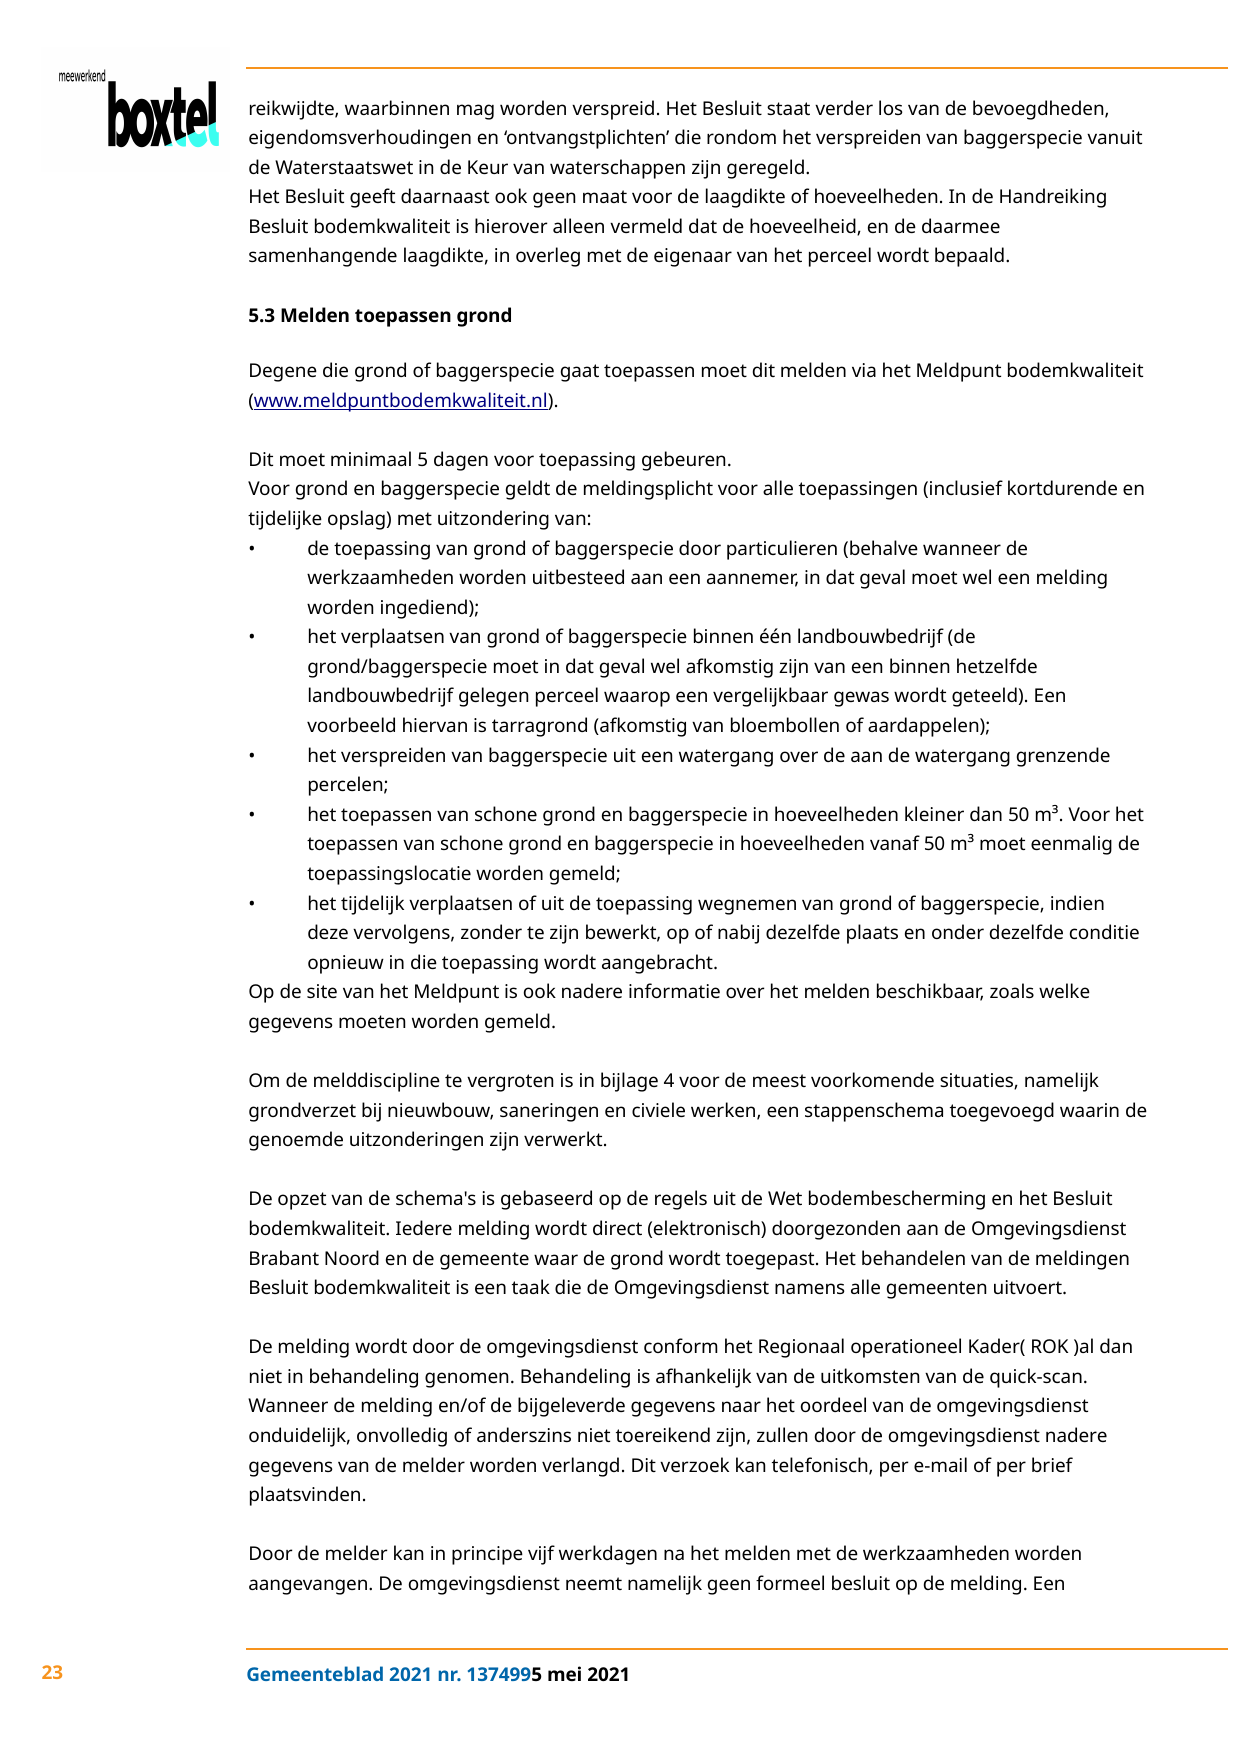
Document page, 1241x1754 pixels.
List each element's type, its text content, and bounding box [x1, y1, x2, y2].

text 5.3 Melden toepassen grond [248, 302, 1152, 328]
text reikwijdte, waarbinnen mag worden verspreid. Het Besluit staat verder los van de bevoegdheden, eigendomsverhoudingen en ‘ontvangstplichten’ die rondom het verspreiden van baggerspecie vanuit de Waterstaatswet in de Keur van waterschappen zijn geregeld. [248, 95, 1152, 180]
text Degene die grond of baggerspecie gaat toepassen moet dit melden via het Meldpunt bodemkwaliteit (www.meldpuntbodemkwaliteit.nl). [248, 357, 1152, 412]
picture [41, 47, 231, 172]
list de toepassing van grond of baggerspecie door particulieren (behalve wanneer de werkzaamheden worden uitbesteed aan een aannemer, in dat geval moet wel een melding worden ingediend); [248, 535, 1152, 619]
text Dit moet minimaal 5 dagen voor toepassing gebeuren. [248, 446, 1152, 472]
text Op de site van het Meldpunt is ook nadere informatie over het melden beschikbaar, zoals welke gegevens moeten worden gemeld. [248, 978, 1152, 1034]
list het verspreiden van baggerspecie uit een watergang over de aan de watergang grenzende percelen; [248, 742, 1152, 797]
text Voor grond en baggerspecie geldt de meldingsplicht voor alle toepassingen (inclusief kortdurende en tijdelijke opslag) met uitzondering van: [248, 476, 1152, 531]
text De melding wordt door de omgevingsdienst conform het Regionaal operationeel Kader( ROK )al dan niet in behandeling genomen. Behandeling is afhankelijk van de uitkomsten van de quick-scan. Wanneer de melding en/of de bijgeleverde gegevens naar het oordeel van de omgevingsdienst onduidelijk, onvolledig of anderszins niet toereikend zijn, zullen door de omgevingsdienst nadere gegevens van de melder worden verlangd. Dit verzoek kan telefonisch, per e-mail of per brief plaatsvinden. [248, 1333, 1152, 1507]
text Het Besluit geeft daarnaast ook geen maat voor de laagdikte of hoeveelheden. In de Handreiking Besluit bodemkwaliteit is hierover alleen vermeld dat de hoeveelheid, en de daarmee samenhangende laagdikte, in overleg met de eigenaar van het perceel wordt bepaald. [248, 183, 1152, 268]
list het verplaatsen van grond of baggerspecie binnen één landbouwbedrijf (de grond/baggerspecie moet in dat geval wel afkomstig zijn van een binnen hetzelfde landbouwbedrijf gelegen perceel waarop een vergelijkbaar gewas wordt geteeld). Een voorbeeld hiervan is tarragrond (afkomstig van bloembollen of aardappelen); [248, 623, 1152, 738]
text Om de melddiscipline te vergroten is in bijlage 4 voor de meest voorkomende situaties, namelijk grondverzet bij nieuwbouw, saneringen en civiele werken, een stappenschema toegevoegd waarin de genoemde uitzonderingen zijn verwerkt. [248, 1067, 1152, 1152]
list het toepassen van schone grond en baggerspecie in hoeveelheden kleiner dan 50 m³. Voor het toepassen van schone grond en baggerspecie in hoeveelheden vanaf 50 m³ moet eenmalig de toepassingslocatie worden gemeld; [248, 801, 1152, 886]
list het tijdelijk verplaatsen of uit de toepassing wegnemen van grond of baggerspecie, indien deze vervolgens, zonder te zijn bewerkt, op of nabij dezelfde plaats en onder dezelfde conditie opnieuw in die toepassing wordt aangebracht. [248, 890, 1152, 974]
text Door de melder kan in principe vijf werkdagen na het melden met de werkzaamheden worden aangevangen. De omgevingsdienst neemt namelijk geen formeel besluit op de melding. Een [248, 1541, 1152, 1596]
text De opzet van de schema's is gebaseerd op de regels uit de Wet bodembescherming en het Besluit bodemkwaliteit. Iedere melding wordt direct (elektronisch) doorgezonden aan de Omgevingsdienst Brabant Noord en de gemeente waar de grond wordt toegepast. Het behandelen van de meldingen Besluit bodemkwaliteit is een taak die de Omgevingsdienst namens alle gemeenten uitvoert. [248, 1186, 1152, 1300]
